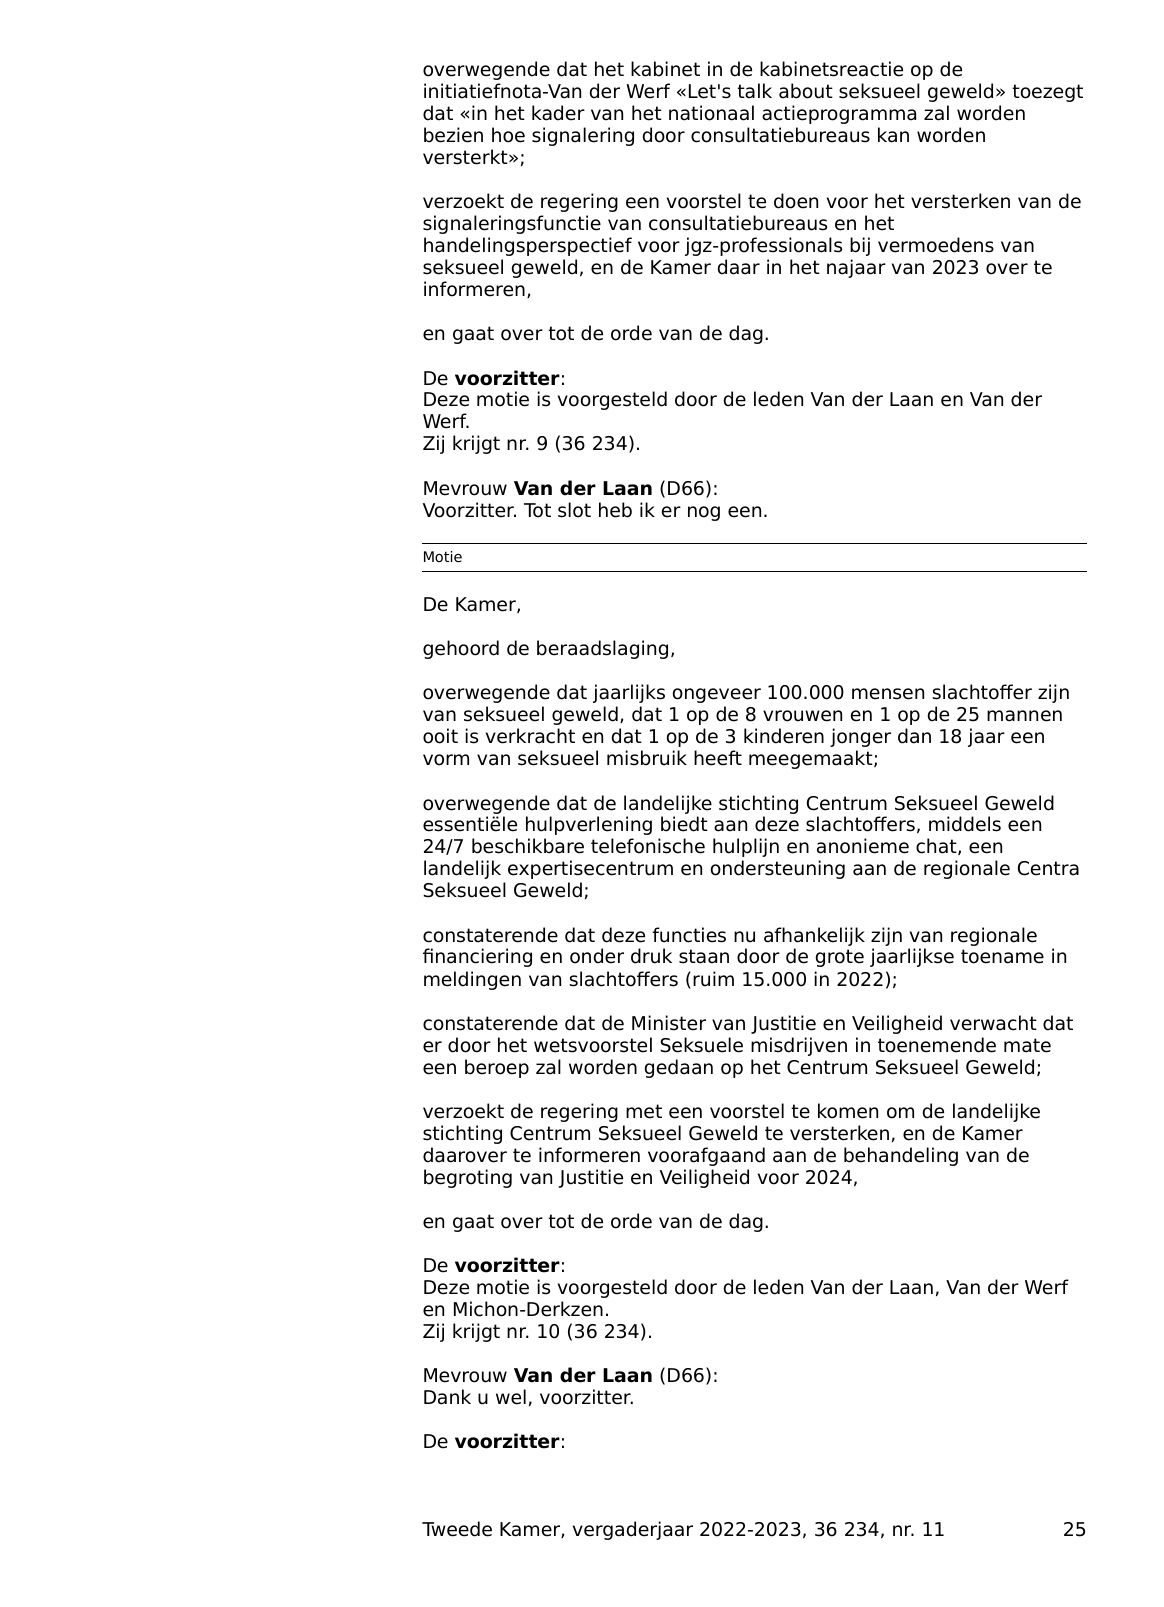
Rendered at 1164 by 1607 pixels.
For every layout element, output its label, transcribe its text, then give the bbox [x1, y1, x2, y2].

text De voorzitter: [422, 367, 1087, 389]
text De Kamer, [422, 594, 1087, 616]
table_header Motie [422, 544, 1087, 571]
text De voorzitter: [422, 1431, 1087, 1453]
text en gaat over tot de orde van de dag. [422, 323, 1087, 345]
text Zij krijgt nr. 10 (36 234). [422, 1321, 1087, 1343]
text constaterende dat deze functies nu afhankelijk zijn van regionale financiering en onder druk staan door de grote jaarlijkse toename in meldingen van slachtoffers (ruim 15.000 in 2022); [422, 924, 1087, 990]
text Dank u wel, voorzitter. [422, 1387, 1087, 1409]
text overwegende dat jaarlijks ongeveer 100.000 mensen slachtoffer zijn van seksueel geweld, dat 1 op de 8 vrouwen en 1 op de 25 mannen ooit is verkracht en dat 1 op de 3 kinderen jonger dan 18 jaar een vorm van seksueel misbruik heeft meegemaakt; [422, 682, 1087, 770]
text constaterende dat de Minister van Justitie en Veiligheid verwacht dat er door het wetsvoorstel Seksuele misdrijven in toenemende mate een beroep zal worden gedaan op het Centrum Seksueel Geweld; [422, 1013, 1087, 1078]
text Mevrouw Van der Laan (D66): [422, 1365, 1087, 1387]
text Voorzitter. Tot slot heb ik er nog een. [422, 499, 1087, 521]
text Deze motie is voorgesteld door de leden Van der Laan, Van der Werf en Michon-Derkzen. [422, 1277, 1087, 1321]
text De voorzitter: [422, 1255, 1087, 1277]
text gehoord de beraadslaging, [422, 638, 1087, 660]
text overwegende dat de landelijke stichting Centrum Seksueel Geweld essentiële hulpverlening biedt aan deze slachtoffers, middels een 24/7 beschikbare telefonische hulplijn en anonieme chat, een landelijk expertisecentrum en ondersteuning aan de regionale Centra Seksueel Geweld; [422, 792, 1087, 902]
text Mevrouw Van der Laan (D66): [422, 477, 1087, 499]
text Zij krijgt nr. 9 (36 234). [422, 433, 1087, 455]
text en gaat over tot de orde van de dag. [422, 1211, 1087, 1233]
text verzoekt de regering met een voorstel te komen om de landelijke stichting Centrum Seksueel Geweld te versterken, en de Kamer daarover te informeren voorafgaand aan de behandeling van de begroting van Justitie en Veiligheid voor 2024, [422, 1101, 1087, 1189]
text overwegende dat het kabinet in de kabinetsreactie op de initiatiefnota-Van der Werf «Let's talk about seksueel geweld» toezegt dat «in het kader van het nationaal actieprogramma zal worden bezien hoe signalering door consultatiebureaus kan worden versterkt»; [422, 59, 1087, 169]
text Deze motie is voorgesteld door de leden Van der Laan en Van der Werf. [422, 389, 1087, 433]
text verzoekt de regering een voorstel te doen voor het versterken van de signaleringsfunctie van consultatiebureaus en het handelingsperspectief voor jgz-professionals bij vermoedens van seksueel geweld, en de Kamer daar in het najaar van 2023 over te informeren, [422, 191, 1087, 301]
